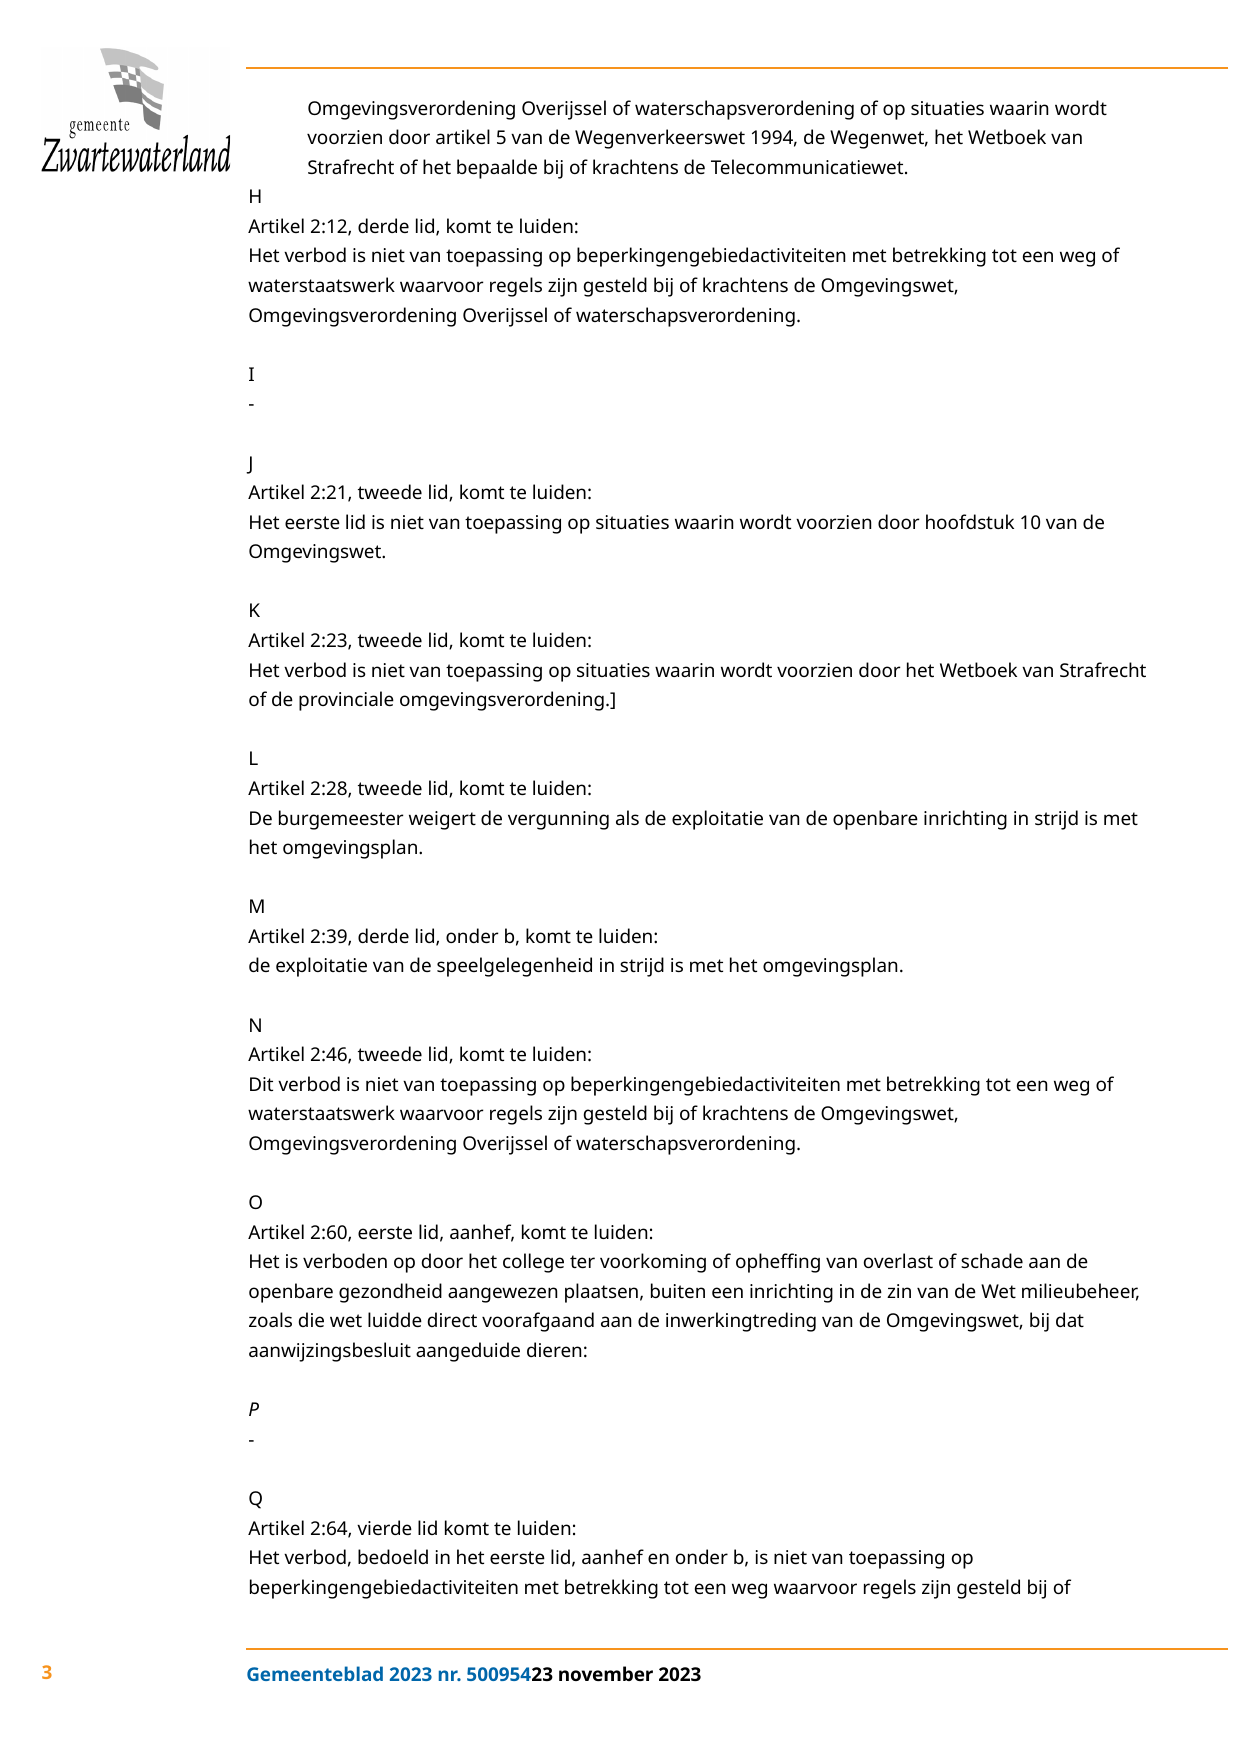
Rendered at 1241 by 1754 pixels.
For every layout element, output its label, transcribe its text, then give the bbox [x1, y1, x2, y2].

text Artikel 2:28, tweede lid, komt te luiden: [248, 775, 1152, 801]
text Dit verbod is niet van toepassing op beperkingengebiedactiviteiten met betrekking tot een weg of waterstaatswerk waarvoor regels zijn gesteld bij of krachtens de Omgevingswet, Omgevingsverordening Overijssel of waterschapsverordening. [248, 1071, 1152, 1156]
text - [248, 1426, 1152, 1452]
text Artikel 2:64, vierde lid komt te luiden: [248, 1515, 1152, 1541]
text Artikel 2:39, derde lid, onder b, komt te luiden: [248, 923, 1152, 949]
text de exploitatie van de speelgelegenheid in strijd is met het omgevingsplan. [248, 953, 1152, 978]
text Artikel 2:46, tweede lid, komt te luiden: [248, 1041, 1152, 1067]
list Omgevingsverordening Overijssel of waterschapsverordening of op situaties waarin wordt voorzien door artikel 5 van de Wegenverkeerswet 1994, de Wegenwet, het Wetboek van Strafrecht of het bepaalde bij of krachtens de Telecommunicatiewet. [248, 95, 1152, 180]
text N [248, 1012, 1152, 1038]
text O [248, 1189, 1152, 1215]
text K [248, 598, 1152, 623]
text Artikel 2:23, tweede lid, komt te luiden: [248, 627, 1152, 653]
text H [248, 183, 1152, 209]
text - [248, 391, 1152, 416]
text I [248, 361, 1152, 387]
text Het verbod is niet van toepassing op situaties waarin wordt voorzien door het Wetboek van Strafrecht of de provinciale omgevingsverordening.] [248, 657, 1152, 712]
text M [248, 893, 1152, 919]
text Het eerste lid is niet van toepassing op situaties waarin wordt voorzien door hoofdstuk 10 van de Omgevingswet. [248, 509, 1152, 564]
text J [248, 450, 1152, 476]
text Artikel 2:21, tweede lid, komt te luiden: [248, 479, 1152, 505]
text Artikel 2:12, derde lid, komt te luiden: [248, 213, 1152, 239]
text Artikel 2:60, eerste lid, aanhef, komt te luiden: [248, 1219, 1152, 1245]
text L [248, 746, 1152, 771]
picture [41, 47, 231, 172]
text Het is verboden op door het college ter voorkoming of opheffing van overlast of schade aan de openbare gezondheid aangewezen plaatsen, buiten een inrichting in de zin van de Wet milieubeheer, zoals die wet luidde direct voorafgaand aan de inwerkingtreding van de Omgevingswet, bij dat aanwijzingsbesluit aangeduide dieren: [248, 1248, 1152, 1363]
text P [248, 1396, 1152, 1422]
text Het verbod, bedoeld in het eerste lid, aanhef en onder b, is niet van toepassing op beperkingengebiedactiviteiten met betrekking tot een weg waarvoor regels zijn gesteld bij of [248, 1544, 1152, 1600]
text De burgemeester weigert de vergunning als de exploitatie van de openbare inrichting in strijd is met het omgevingsplan. [248, 805, 1152, 860]
text Q [248, 1485, 1152, 1511]
text Het verbod is niet van toepassing op beperkingengebiedactiviteiten met betrekking tot een weg of waterstaatswerk waarvoor regels zijn gesteld bij of krachtens de Omgevingswet, Omgevingsverordening Overijssel of waterschapsverordening. [248, 243, 1152, 328]
